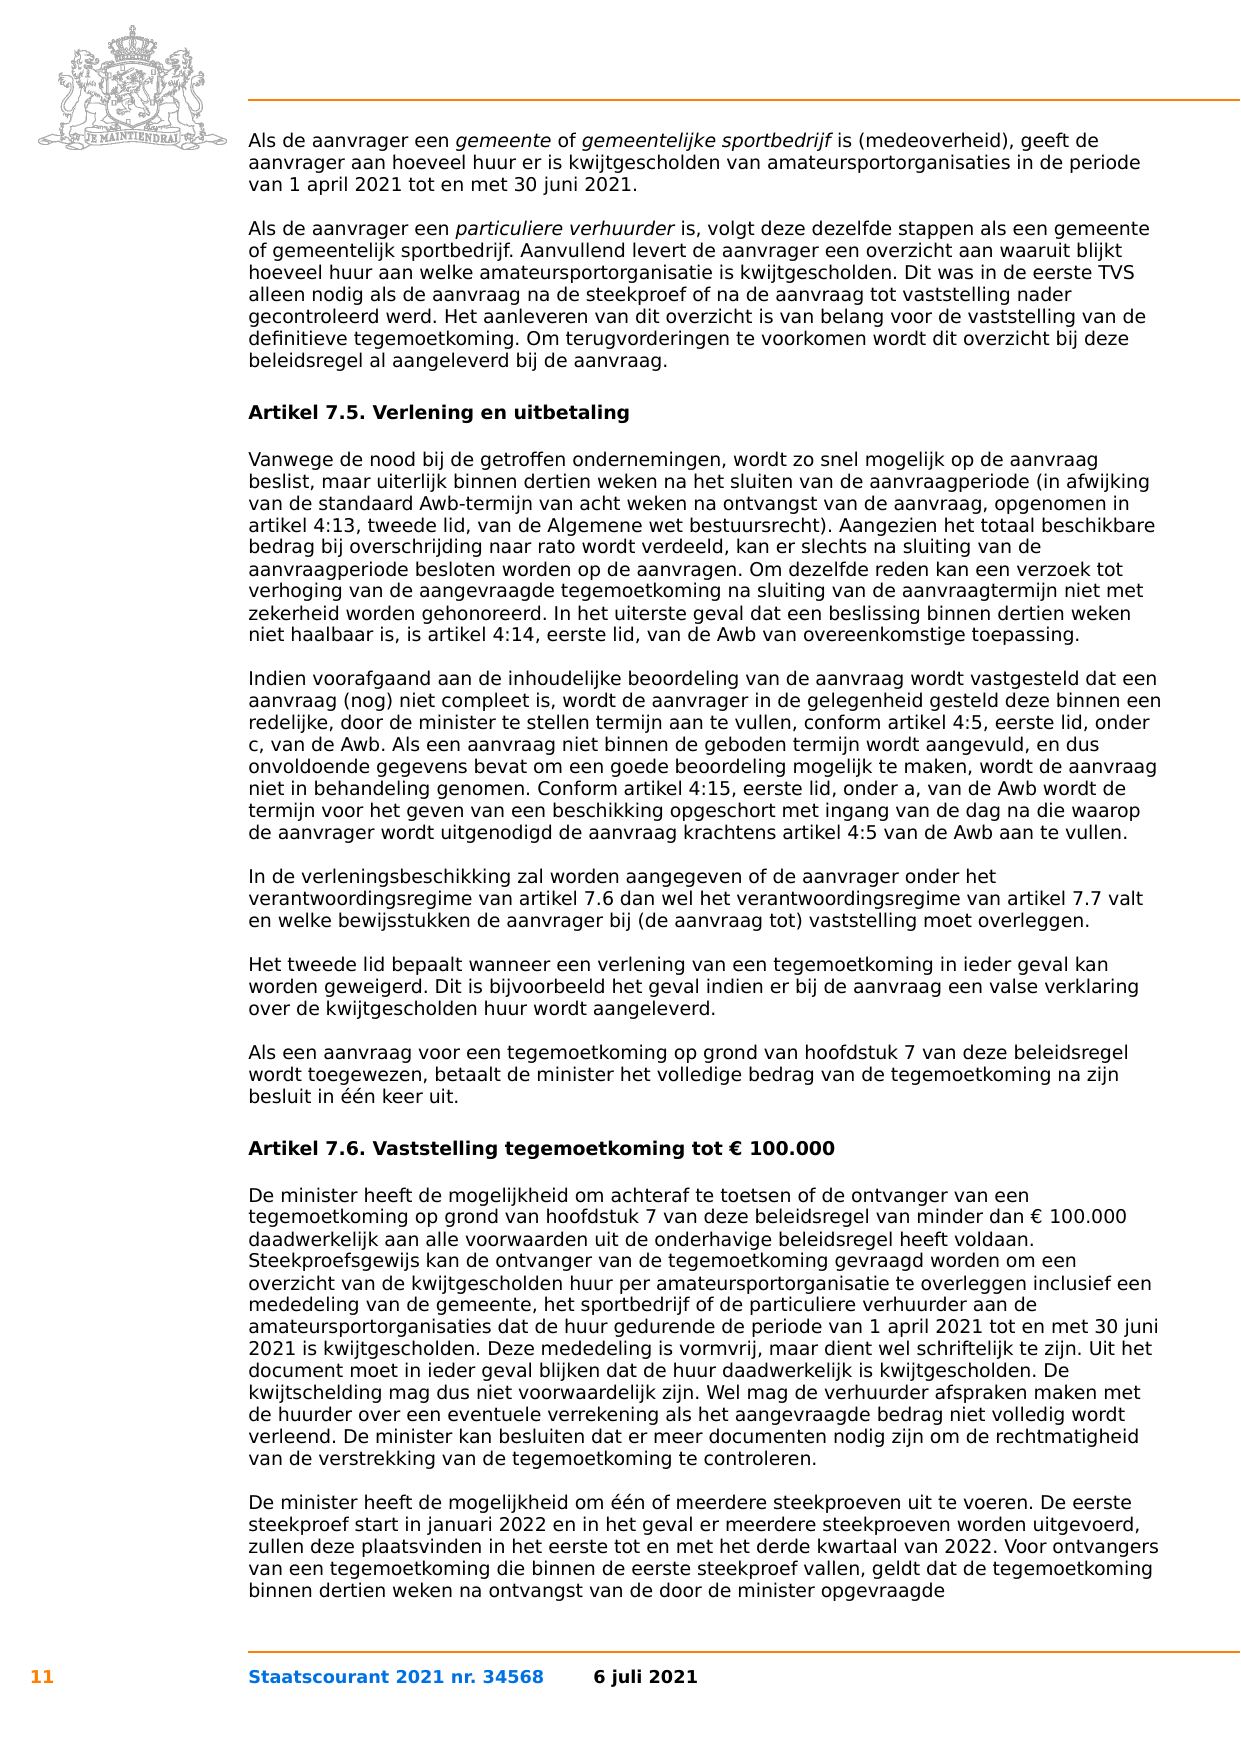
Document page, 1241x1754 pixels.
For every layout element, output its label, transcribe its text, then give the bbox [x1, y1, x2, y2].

text Het tweede lid bepaalt wanneer een verlening van een tegemoetkoming in ieder geval kan worden geweigerd. Dit is bijvoorbeeld het geval indien er bij de aanvraag een valse verklaring over de kwijtgescholden huur wordt aangeleverd. [248, 954, 1163, 1020]
text De minister heeft de mogelijkheid om één of meerdere steekproeven uit te voeren. De eerste steekproef start in januari 2022 en in het geval er meerdere steekproeven worden uitgevoerd, zullen deze plaatsvinden in het eerste tot en met het derde kwartaal van 2022. Voor ontvangers van een tegemoetkoming die binnen de eerste steekproef vallen, geldt dat de tegemoetkoming binnen dertien weken na ontvangst van de door de minister opgevraagde [248, 1492, 1163, 1602]
text Vanwege de nood bij de getroffen ondernemingen, wordt zo snel mogelijk op de aanvraag beslist, maar uiterlijk binnen dertien weken na het sluiten van de aanvraagperiode (in afwijking van de standaard Awb-termijn van acht weken na ontvangst van de aanvraag, opgenomen in artikel 4:13, tweede lid, van de Algemene wet bestuursrecht). Aangezien het totaal beschikbare bedrag bij overschrijding naar rato wordt verdeeld, kan er slechts na sluiting van de aanvraagperiode besloten worden op de aanvragen. Om dezelfde reden kan een verzoek tot verhoging van de aangevraagde tegemoetkoming na sluiting van de aanvraagtermijn niet met zekerheid worden gehonoreerd. In het uiterste geval dat een beslissing binnen dertien weken niet haalbaar is, is artikel 4:14, eerste lid, van de Awb van overeenkomstige toepassing. [248, 448, 1163, 646]
text De minister heeft de mogelijkheid om achteraf te toetsen of de ontvanger van een tegemoetkoming op grond van hoofdstuk 7 van deze beleidsregel van minder dan € 100.000 daadwerkelijk aan alle voorwaarden uit de onderhavige beleidsregel heeft voldaan. Steekproefsgewijs kan de ontvanger van de tegemoetkoming gevraagd worden om een overzicht van de kwijtgescholden huur per amateursportorganisatie te overleggen inclusief een mededeling van de gemeente, het sportbedrijf of de particuliere verhuurder aan de amateursportorganisaties dat de huur gedurende de periode van 1 april 2021 tot en met 30 juni 2021 is kwijtgescholden. Deze mededeling is vormvrij, maar dient wel schriftelijk te zijn. Uit het document moet in ieder geval blijken dat de huur daadwerkelijk is kwijtgescholden. De kwijtschelding mag dus niet voorwaardelijk zijn. Wel mag de verhuurder afspraken maken met de huurder over een eventuele verrekening als het aangevraagde bedrag niet volledig wordt verleend. De minister kan besluiten dat er meer documenten nodig zijn om de rechtmatigheid van de verstrekking van de tegemoetkoming te controleren. [248, 1184, 1163, 1470]
text Als de aanvrager een particuliere verhuurder is, volgt deze dezelfde stappen als een gemeente of gemeentelijk sportbedrijf. Aanvullend levert de aanvrager een overzicht aan waaruit blijkt hoeveel huur aan welke amateursportorganisatie is kwijtgescholden. Dit was in de eerste TVS alleen nodig als de aanvraag na de steekproef of na de aanvraag tot vaststelling nader gecontroleerd werd. Het aanleveren van dit overzicht is van belang voor de vaststelling van de definitieve tegemoetkoming. Om terugvorderingen te voorkomen wordt dit overzicht bij deze beleidsregel al aangeleverd bij de aanvraag. [248, 218, 1163, 372]
text In de verleningsbeschikking zal worden aangegeven of de aanvrager onder het verantwoordingsregime van artikel 7.6 dan wel het verantwoordingsregime van artikel 7.7 valt en welke bewijsstukken de aanvrager bij (de aanvraag tot) vaststelling moet overleggen. [248, 866, 1163, 932]
subtitle Artikel 7.6. Vaststelling tegemoetkoming tot € 100.000 [248, 1137, 1163, 1159]
text Als een aanvraag voor een tegemoetkoming op grond van hoofdstuk 7 van deze beleidsregel wordt toegewezen, betaalt de minister het volledige bedrag van de tegemoetkoming na zijn besluit in één keer uit. [248, 1042, 1163, 1107]
text Als de aanvrager een gemeente of gemeentelijke sportbedrijf is (medeoverheid), geeft de aanvrager aan hoeveel huur er is kwijtgescholden van amateursportorganisaties in de periode van 1 april 2021 tot en met 30 juni 2021. [248, 130, 1163, 196]
text Indien voorafgaand aan de inhoudelijke beoordeling van de aanvraag wordt vastgesteld dat een aanvraag (nog) niet compleet is, wordt de aanvrager in de gelegenheid gesteld deze binnen een redelijke, door de minister te stellen termijn aan te vullen, conform artikel 4:5, eerste lid, onder c, van de Awb. Als een aanvraag niet binnen de geboden termijn wordt aangevuld, en dus onvoldoende gegevens bevat om een goede beoordeling mogelijk te maken, wordt de aanvraag niet in behandeling genomen. Conform artikel 4:15, eerste lid, onder a, van de Awb wordt de termijn voor het geven van een beschikking opgeschort met ingang van de dag na die waarop de aanvrager wordt uitgenodigd de aanvraag krachtens artikel 4:5 van de Awb aan te vullen. [248, 668, 1163, 844]
subtitle Artikel 7.5. Verlening en uitbetaling [248, 402, 1163, 423]
picture [38, 25, 227, 150]
